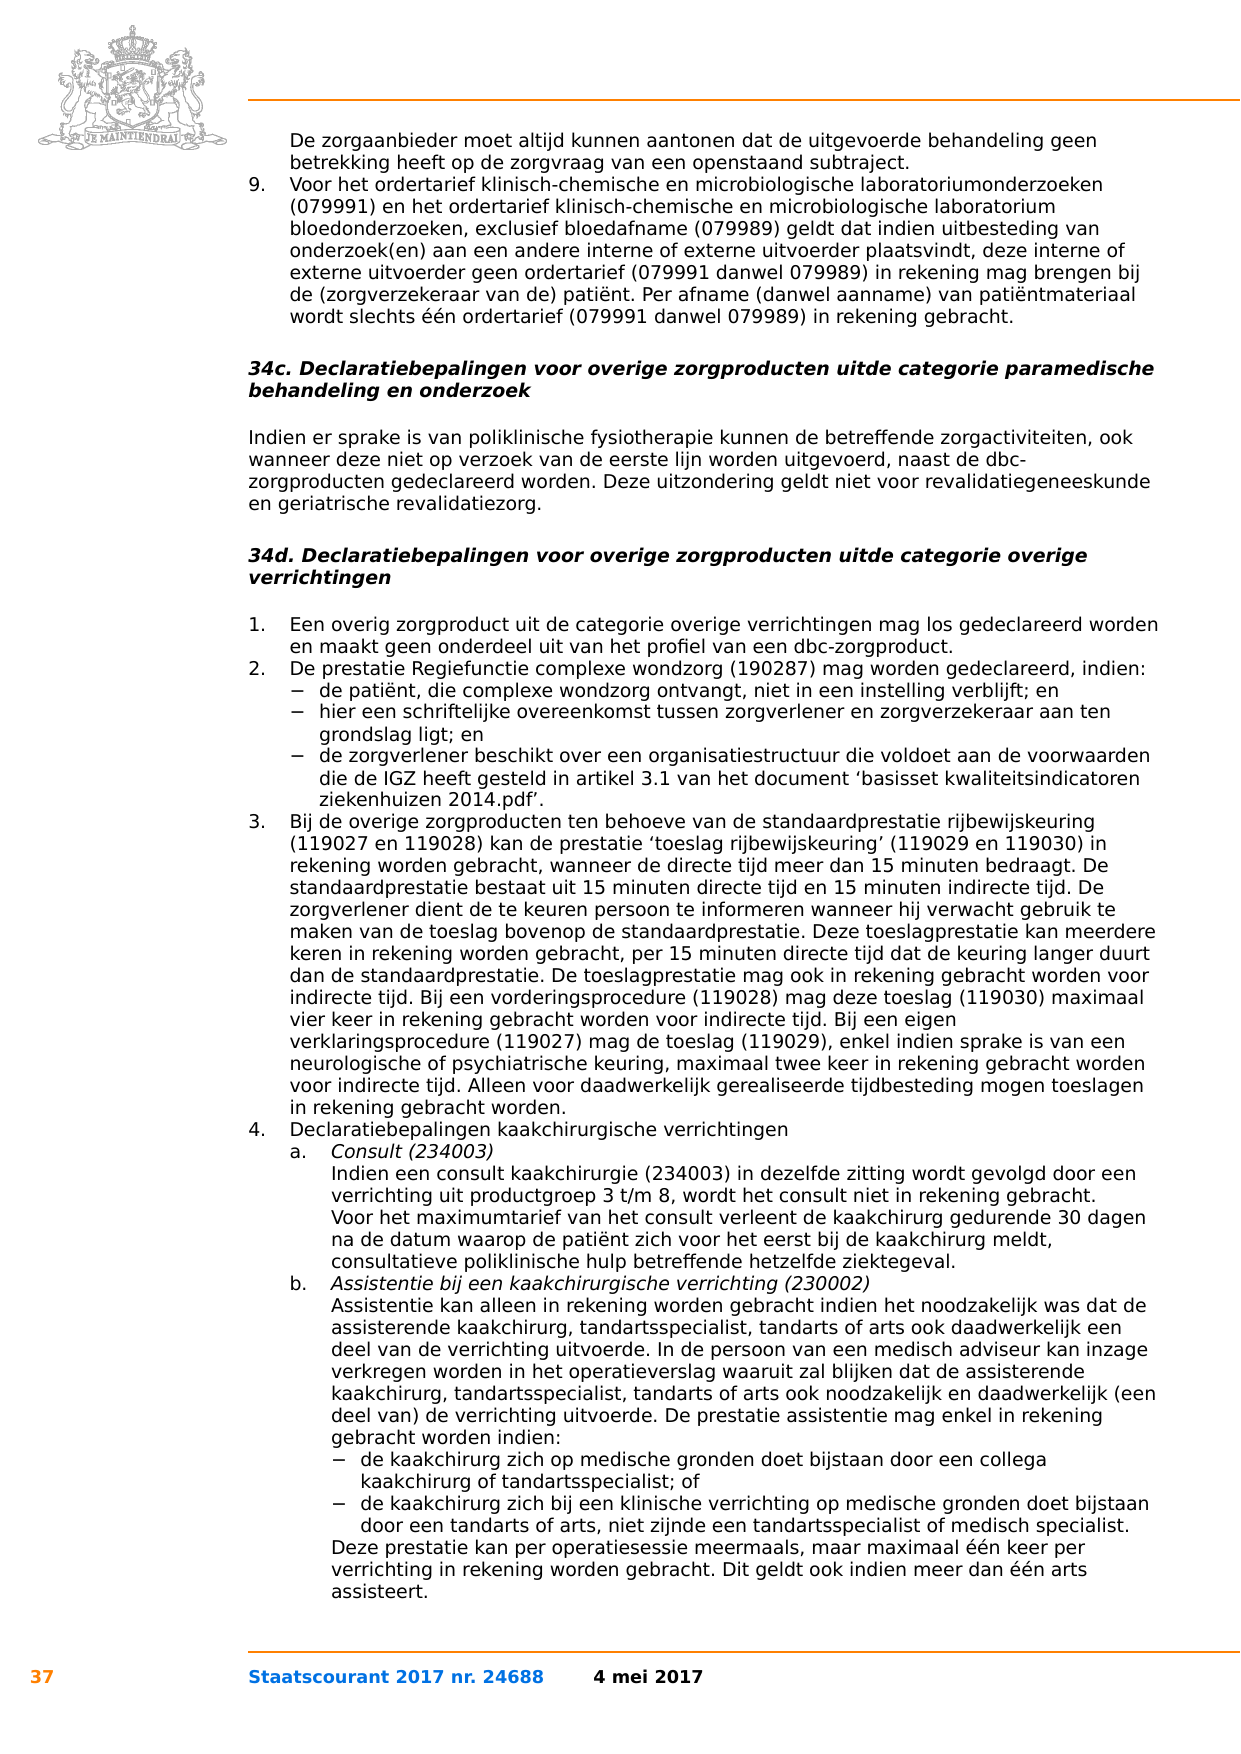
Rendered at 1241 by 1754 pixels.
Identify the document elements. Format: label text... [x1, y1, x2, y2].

text a. Consult (234003) [289, 1141, 1163, 1163]
text Deze prestatie kan per operatiesessie meermaals, maar maximaal één keer per verrichting in rekening worden gebracht. Dit geldt ook indien meer dan één arts assisteert. [331, 1537, 1163, 1603]
text De zorgaanbieder moet altijd kunnen aantonen dat de uitgevoerde behandeling geen betrekking heeft op de zorgvraag van een openstaand subtraject. [289, 130, 1163, 174]
text Assistentie kan alleen in rekening worden gebracht indien het noodzakelijk was dat de assisterende kaakchirurg, tandartsspecialist, tandarts of arts ook daadwerkelijk een deel van de verrichting uitvoerde. In de persoon van een medisch adviseur kan inzage verkregen worden in het operatieverslag waaruit zal blijken dat de assisterende kaakchirurg, tandartsspecialist, tandarts of arts ook noodzakelijk en daadwerkelijk (een deel van) de verrichting uitvoerde. De prestatie assistentie mag enkel in rekening gebracht worden indien: [331, 1295, 1163, 1449]
subtitle 34c. Declaratiebepalingen voor overige zorgproducten uitde categorie paramedische behandeling en onderzoek [248, 358, 1163, 402]
text 1. Een overig zorgproduct uit de categorie overige verrichtingen mag los gedeclareerd worden en maakt geen onderdeel uit van het profiel van een dbc-zorgproduct. [248, 613, 1163, 657]
text − de patiënt, die complexe wondzorg ontvangt, niet in een instelling verblijft; en [289, 679, 1163, 701]
text − de kaakchirurg zich bij een klinische verrichting op medische gronden doet bijstaan door een tandarts of arts, niet zijnde een tandartsspecialist of medisch specialist. [331, 1493, 1163, 1537]
subtitle 34d. Declaratiebepalingen voor overige zorgproducten uitde categorie overige verrichtingen [248, 544, 1163, 588]
text 2. De prestatie Regiefunctie complexe wondzorg (190287) mag worden gedeclareerd, indien: [248, 657, 1163, 679]
picture [38, 25, 227, 150]
text Voor het maximumtarief van het consult verleent de kaakchirurg gedurende 30 dagen na de datum waarop de patiënt zich voor het eerst bij de kaakchirurg meldt, consultatieve poliklinische hulp betreffende hetzelfde ziektegeval. [331, 1207, 1163, 1273]
text Indien er sprake is van poliklinische fysiotherapie kunnen de betreffende zorgactiviteiten, ook wanneer deze niet op verzoek van de eerste lijn worden uitgevoerd, naast de dbc-zorgproducten gedeclareerd worden. Deze uitzondering geldt niet voor revalidatiegeneeskunde en geriatrische revalidatiezorg. [248, 427, 1163, 514]
text 4. Declaratiebepalingen kaakchirurgische verrichtingen [248, 1119, 1163, 1141]
text b. Assistentie bij een kaakchirurgische verrichting (230002) [289, 1273, 1163, 1295]
text 9. Voor het ordertarief klinisch-chemische en microbiologische laboratoriumonderzoeken (079991) en het ordertarief klinisch-chemische en microbiologische laboratorium bloedonderzoeken, exclusief bloedafname (079989) geldt dat indien uitbesteding van onderzoek(en) aan een andere interne of externe uitvoerder plaatsvindt, deze interne of externe uitvoerder geen ordertarief (079991 danwel 079989) in rekening mag brengen bij de (zorgverzekeraar van de) patiënt. Per afname (danwel aanname) van patiëntmateriaal wordt slechts één ordertarief (079991 danwel 079989) in rekening gebracht. [248, 174, 1163, 328]
text − de kaakchirurg zich op medische gronden doet bijstaan door een collega kaakchirurg of tandartsspecialist; of [331, 1449, 1163, 1493]
text 3. Bij de overige zorgproducten ten behoeve van de standaardprestatie rijbewijskeuring (119027 en 119028) kan de prestatie ‘toeslag rijbewijskeuring’ (119029 en 119030) in rekening worden gebracht, wanneer de directe tijd meer dan 15 minuten bedraagt. De standaardprestatie bestaat uit 15 minuten directe tijd en 15 minuten indirecte tijd. De zorgverlener dient de te keuren persoon te informeren wanneer hij verwacht gebruik te maken van de toeslag bovenop de standaardprestatie. Deze toeslagprestatie kan meerdere keren in rekening worden gebracht, per 15 minuten directe tijd dat de keuring langer duurt dan de standaardprestatie. De toeslagprestatie mag ook in rekening gebracht worden voor indirecte tijd. Bij een vorderingsprocedure (119028) mag deze toeslag (119030) maximaal vier keer in rekening gebracht worden voor indirecte tijd. Bij een eigen verklaringsprocedure (119027) mag de toeslag (119029), enkel indien sprake is van een neurologische of psychiatrische keuring, maximaal twee keer in rekening gebracht worden voor indirecte tijd. Alleen voor daadwerkelijk gerealiseerde tijdbesteding mogen toeslagen in rekening gebracht worden. [248, 811, 1163, 1119]
text − de zorgverlener beschikt over een organisatiestructuur die voldoet aan de voorwaarden die de IGZ heeft gesteld in artikel 3.1 van het document ‘basisset kwaliteitsindicatoren ziekenhuizen 2014.pdf’. [289, 745, 1163, 811]
text − hier een schriftelijke overeenkomst tussen zorgverlener en zorgverzekeraar aan ten grondslag ligt; en [289, 701, 1163, 745]
text Indien een consult kaakchirurgie (234003) in dezelfde zitting wordt gevolgd door een verrichting uit productgroep 3 t/m 8, wordt het consult niet in rekening gebracht. [331, 1163, 1163, 1207]
